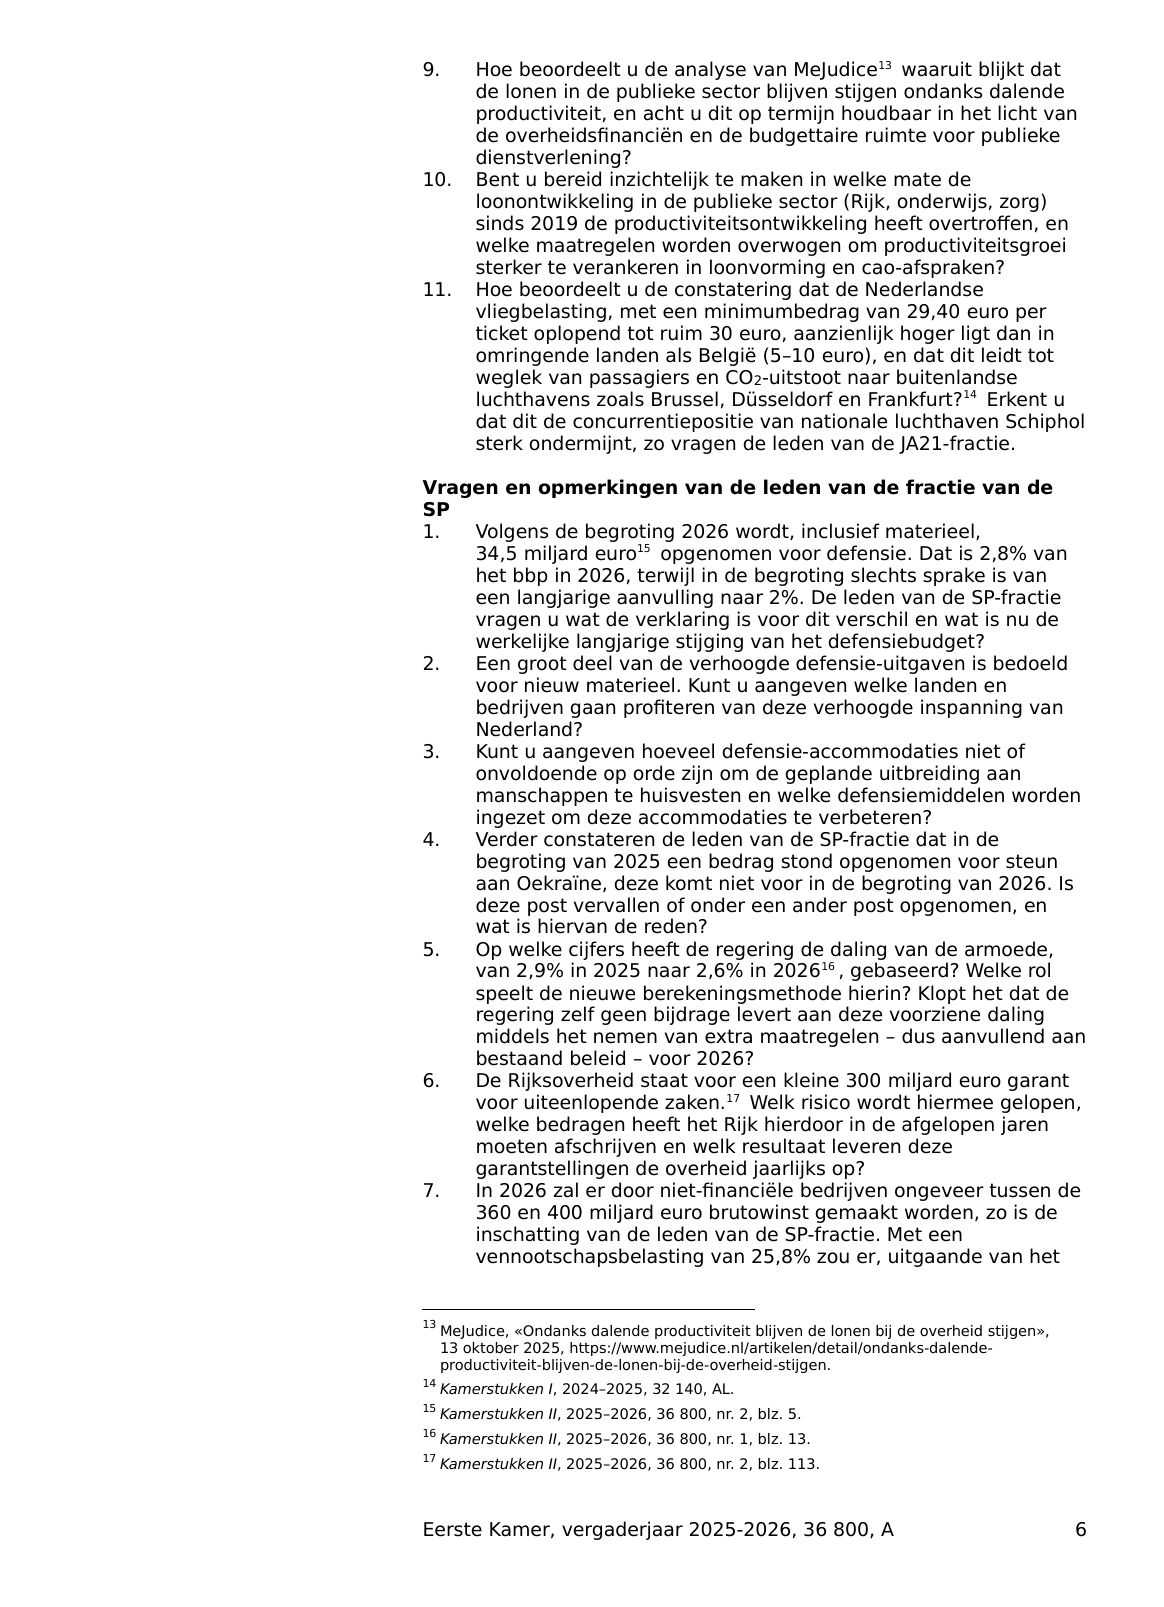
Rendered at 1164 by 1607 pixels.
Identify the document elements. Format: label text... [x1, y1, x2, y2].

text MeJudice, «Ondanks dalende productiviteit blijven de lonen bij de overheid stijgen», 13 oktober 2025, https://www.mejudice.nl/artikelen/detail/ondanks-dalende-productiviteit-blijven-de-lonen-bij-de-overheid-stijgen. [422, 1318, 1087, 1374]
text 10. Bent u bereid inzichtelijk te maken in welke mate de loonontwikkeling in de publieke sector (Rijk, onderwijs, zorg) sinds 2019 de productiviteitsontwikkeling heeft overtroffen, en welke maatregelen worden overwogen om productiviteitsgroei sterker te verankeren in loonvorming en cao-afspraken? [422, 169, 1087, 279]
text Kamerstukken I, 2024–2025, 32 140, AL. [422, 1377, 1087, 1399]
text 2. Een groot deel van de verhoogde defensie-uitgaven is bedoeld voor nieuw materieel. Kunt u aangeven welke landen en bedrijven gaan profiteren van deze verhoogde inspanning van Nederland? [422, 653, 1087, 741]
text 9. Hoe beoordeelt u de analyse van MeJudice waaruit blijkt dat de lonen in de publieke sector blijven stijgen ondanks dalende productiviteit, en acht u dit op termijn houdbaar in het licht van de overheidsfinanciën en de budgettaire ruimte voor publieke dienstverlening? [422, 59, 1087, 169]
subtitle Vragen en opmerkingen van de leden van de fractie van de SP [422, 477, 1087, 521]
text Kamerstukken II, 2025–2026, 36 800, nr. 2, blz. 113. [422, 1452, 1087, 1474]
text 3. Kunt u aangeven hoeveel defensie-accommodaties niet of onvoldoende op orde zijn om de geplande uitbreiding aan manschappen te huisvesten en welke defensiemiddelen worden ingezet om deze accommodaties te verbeteren? [422, 741, 1087, 828]
text 11. Hoe beoordeelt u de constatering dat de Nederlandse vliegbelasting, met een minimumbedrag van 29,40 euro per ticket oplopend tot ruim 30 euro, aanzienlijk hoger ligt dan in omringende landen als België (5–10 euro), en dat dit leidt tot weglek van passagiers en CO2-uitstoot naar buitenlandse luchthavens zoals Brussel, Düsseldorf en Frankfurt? Erkent u dat dit de concurrentiepositie van nationale luchthaven Schiphol sterk ondermijnt, zo vragen de leden van de JA21-fractie. [422, 279, 1087, 455]
text Kamerstukken II, 2025–2026, 36 800, nr. 1, blz. 13. [422, 1427, 1087, 1449]
text 5. Op welke cijfers heeft de regering de daling van de armoede, van 2,9% in 2025 naar 2,6% in 2026, gebaseerd? Welke rol speelt de nieuwe berekeningsmethode hierin? Klopt het dat de regering zelf geen bijdrage levert aan deze voorziene daling middels het nemen van extra maatregelen – dus aanvullend aan bestaand beleid – voor 2026? [422, 938, 1087, 1070]
text 1. Volgens de begroting 2026 wordt, inclusief materieel, 34,5 miljard euro opgenomen voor defensie. Dat is 2,8% van het bbp in 2026, terwijl in de begroting slechts sprake is van een langjarige aanvulling naar 2%. De leden van de SP-fractie vragen u wat de verklaring is voor dit verschil en wat is nu de werkelijke langjarige stijging van het defensiebudget? [422, 521, 1087, 653]
text Kamerstukken II, 2025–2026, 36 800, nr. 2, blz. 5. [422, 1402, 1087, 1424]
text 6. De Rijksoverheid staat voor een kleine 300 miljard euro garant voor uiteenlopende zaken. Welk risico wordt hiermee gelopen, welke bedragen heeft het Rijk hierdoor in de afgelopen jaren moeten afschrijven en welk resultaat leveren deze garantstellingen de overheid jaarlijks op? [422, 1070, 1087, 1180]
text 7. In 2026 zal er door niet-financiële bedrijven ongeveer tussen de 360 en 400 miljard euro brutowinst gemaakt worden, zo is de inschatting van de leden van de SP-fractie. Met een vennootschapsbelasting van 25,8% zou er, uitgaande van het [422, 1180, 1087, 1268]
text 4. Verder constateren de leden van de SP-fractie dat in de begroting van 2025 een bedrag stond opgenomen voor steun aan Oekraïne, deze komt niet voor in de begroting van 2026. Is deze post vervallen of onder een ander post opgenomen, en wat is hiervan de reden? [422, 828, 1087, 938]
